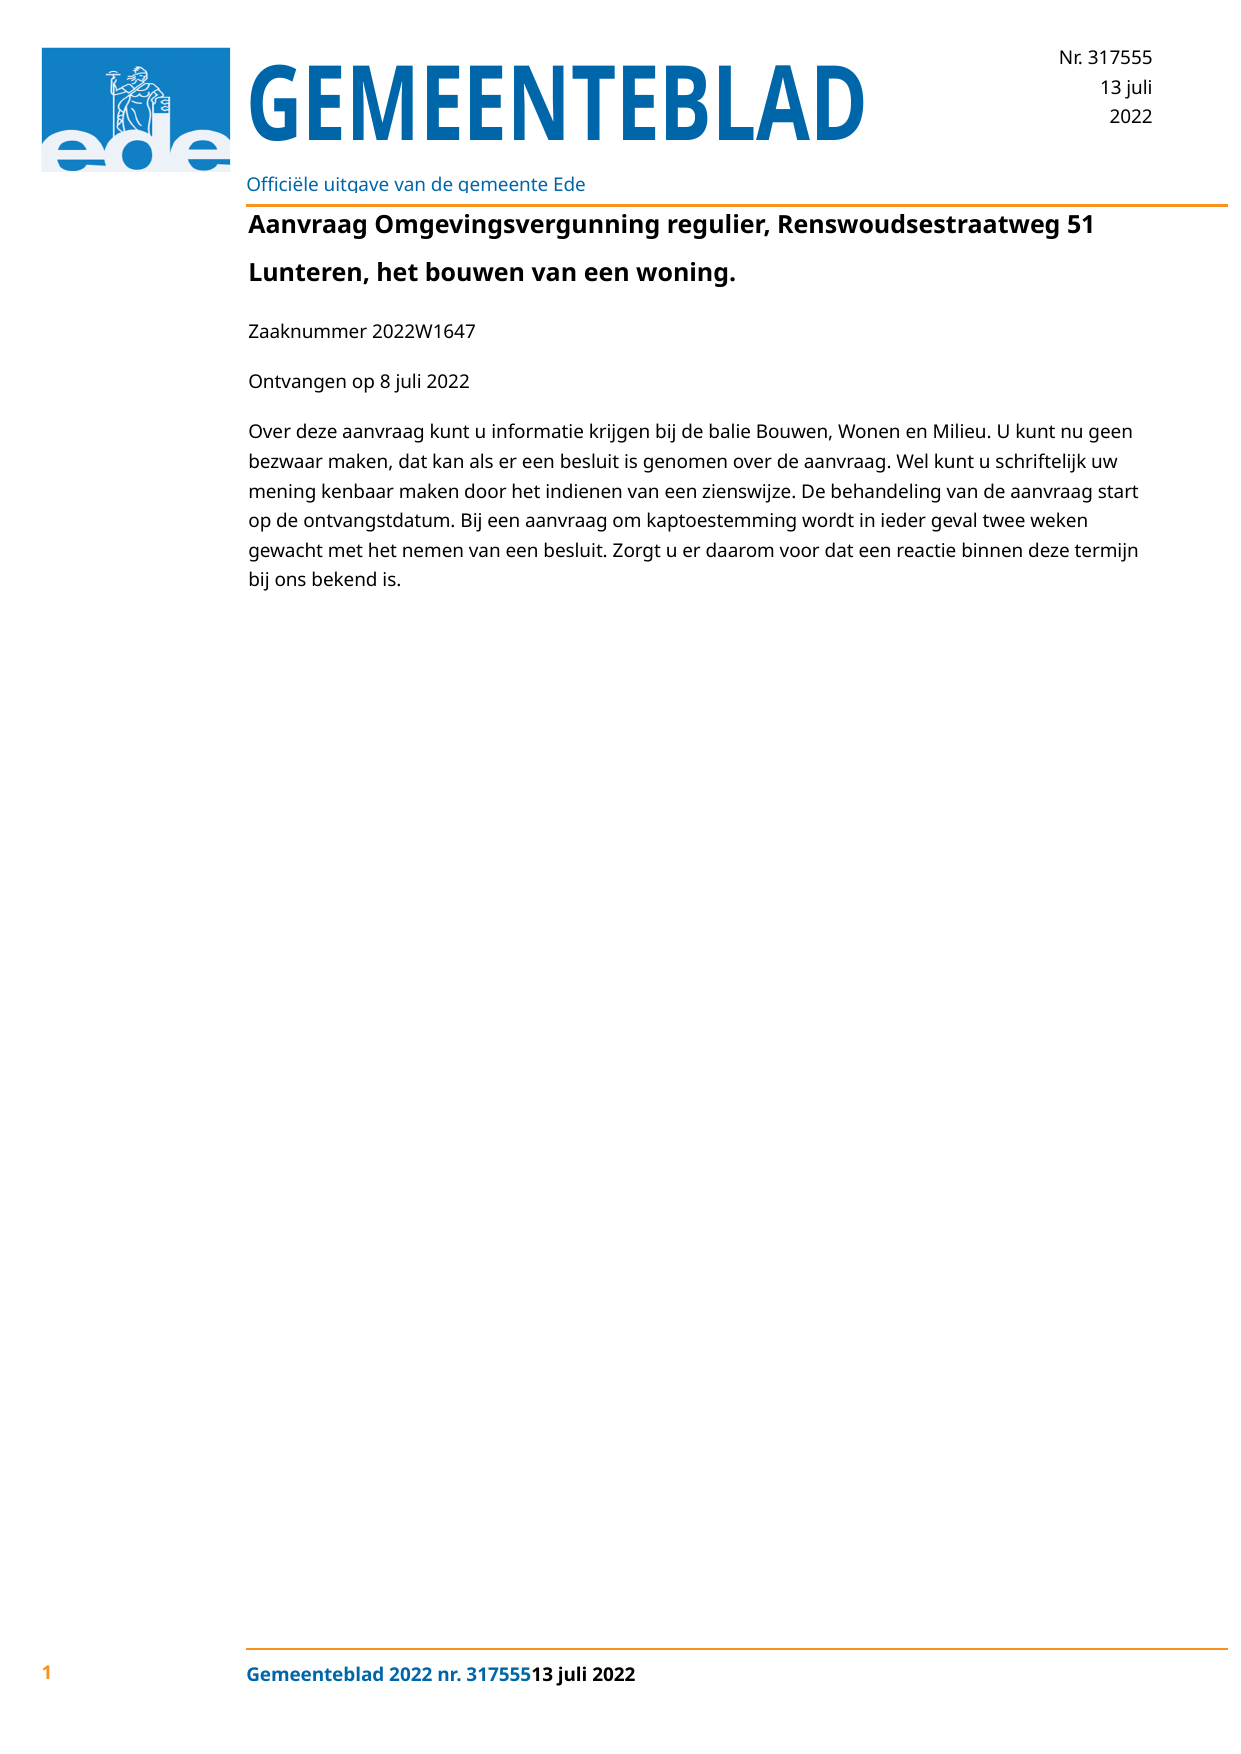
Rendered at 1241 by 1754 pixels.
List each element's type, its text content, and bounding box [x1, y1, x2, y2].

text Aanvraag Omgevingsvergunning regulier, Renswoudsestraatweg 51 Lunteren, het bouwen van een woning. [248, 207, 1152, 288]
text Over deze aanvraag kunt u informatie krijgen bij de balie Bouwen, Wonen en Milieu. U kunt nu geen bezwaar maken, dat kan als er een besluit is genomen over de aanvraag. Wel kunt u schriftelijk uw mening kenbaar maken door het indienen van een zienswijze. De behandeling van de aanvraag start op de ontvangstdatum. Bij een aanvraag om kaptoestemming wordt in ieder geval twee weken gewacht met het nemen van een besluit. Zorgt u er daarom voor dat een reactie binnen deze termijn bij ons bekend is. [248, 419, 1152, 592]
text Zaaknummer 2022W1647 [248, 318, 1152, 344]
text Ontvangen op 8 juli 2022 [248, 368, 1152, 394]
picture [41, 47, 231, 172]
